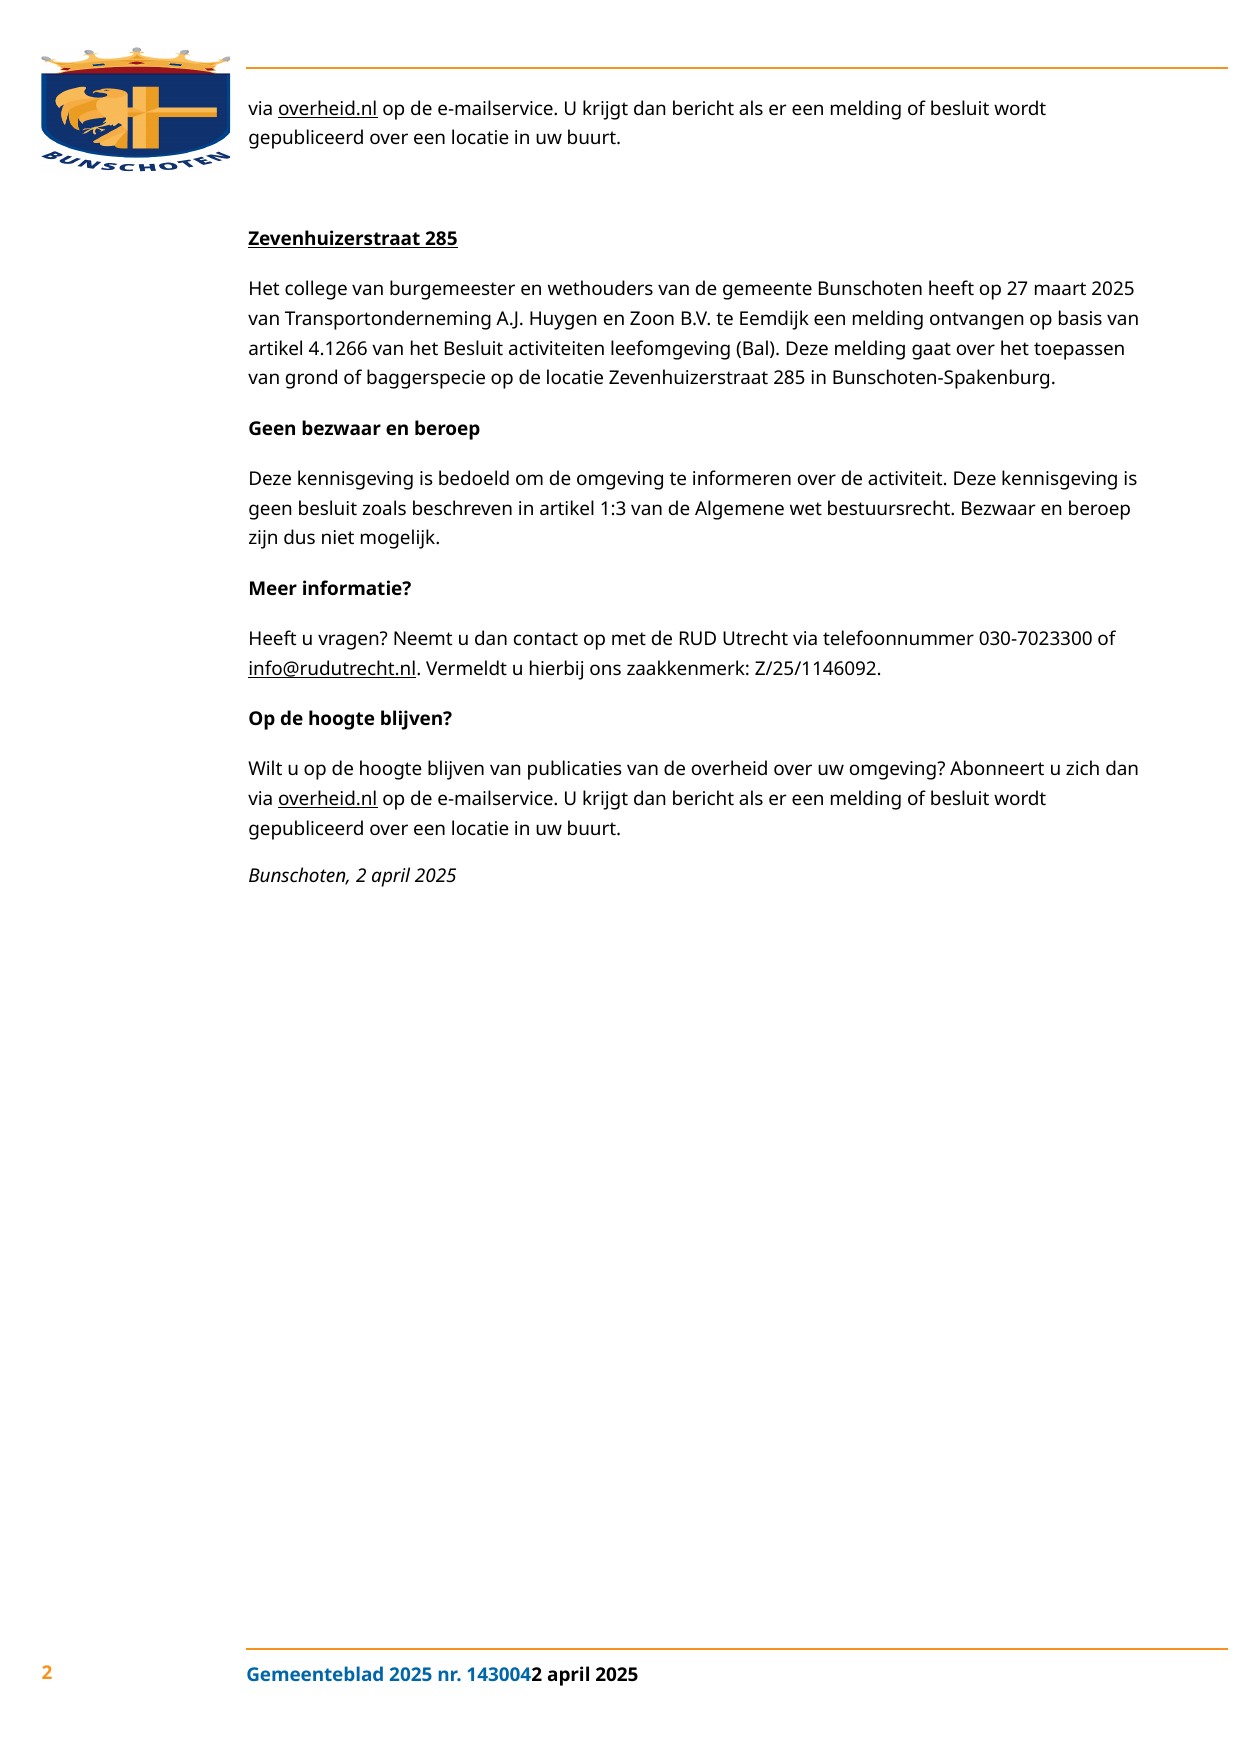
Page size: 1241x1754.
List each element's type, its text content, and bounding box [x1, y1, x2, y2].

text Meer informatie? [248, 575, 1152, 601]
text Bunschoten, 2 april 2025 [248, 863, 1152, 888]
text Zevenhuizerstraat 285 [248, 225, 1152, 251]
picture [41, 47, 231, 172]
text Wilt u op de hoogte blijven van publicaties van de overheid over uw omgeving? Abonneert u zich dan via overheid.nl op de e-mailservice. U krijgt dan bericht als er een melding of besluit wordt gepubliceerd over een locatie in uw buurt. [248, 756, 1152, 841]
text Heeft u vragen? Neemt u dan contact op met de RUD Utrecht via telefoonnummer 030-7023300 of info@rudutrecht.nl. Vermeldt u hierbij ons zaakkenmerk: Z/25/1146092. [248, 625, 1152, 681]
text Deze kennisgeving is bedoeld om de omgeving te informeren over de activiteit. Deze kennisgeving is geen besluit zoals beschreven in artikel 1:3 van de Algemene wet bestuursrecht. Bezwaar en beroep zijn dus niet mogelijk. [248, 465, 1152, 550]
text Geen bezwaar en beroep [248, 415, 1152, 441]
text Op de hoogte blijven? [248, 705, 1152, 731]
text Het college van burgemeester en wethouders van de gemeente Bunschoten heeft op 27 maart 2025 van Transportonderneming A.J. Huygen en Zoon B.V. te Eemdijk een melding ontvangen op basis van artikel 4.1266 van het Besluit activiteiten leefomgeving (Bal). Deze melding gaat over het toepassen van grond of baggerspecie op de locatie Zevenhuizerstraat 285 in Bunschoten-Spakenburg. [248, 276, 1152, 390]
text via overheid.nl op de e-mailservice. U krijgt dan bericht als er een melding of besluit wordt gepubliceerd over een locatie in uw buurt. [248, 95, 1152, 150]
